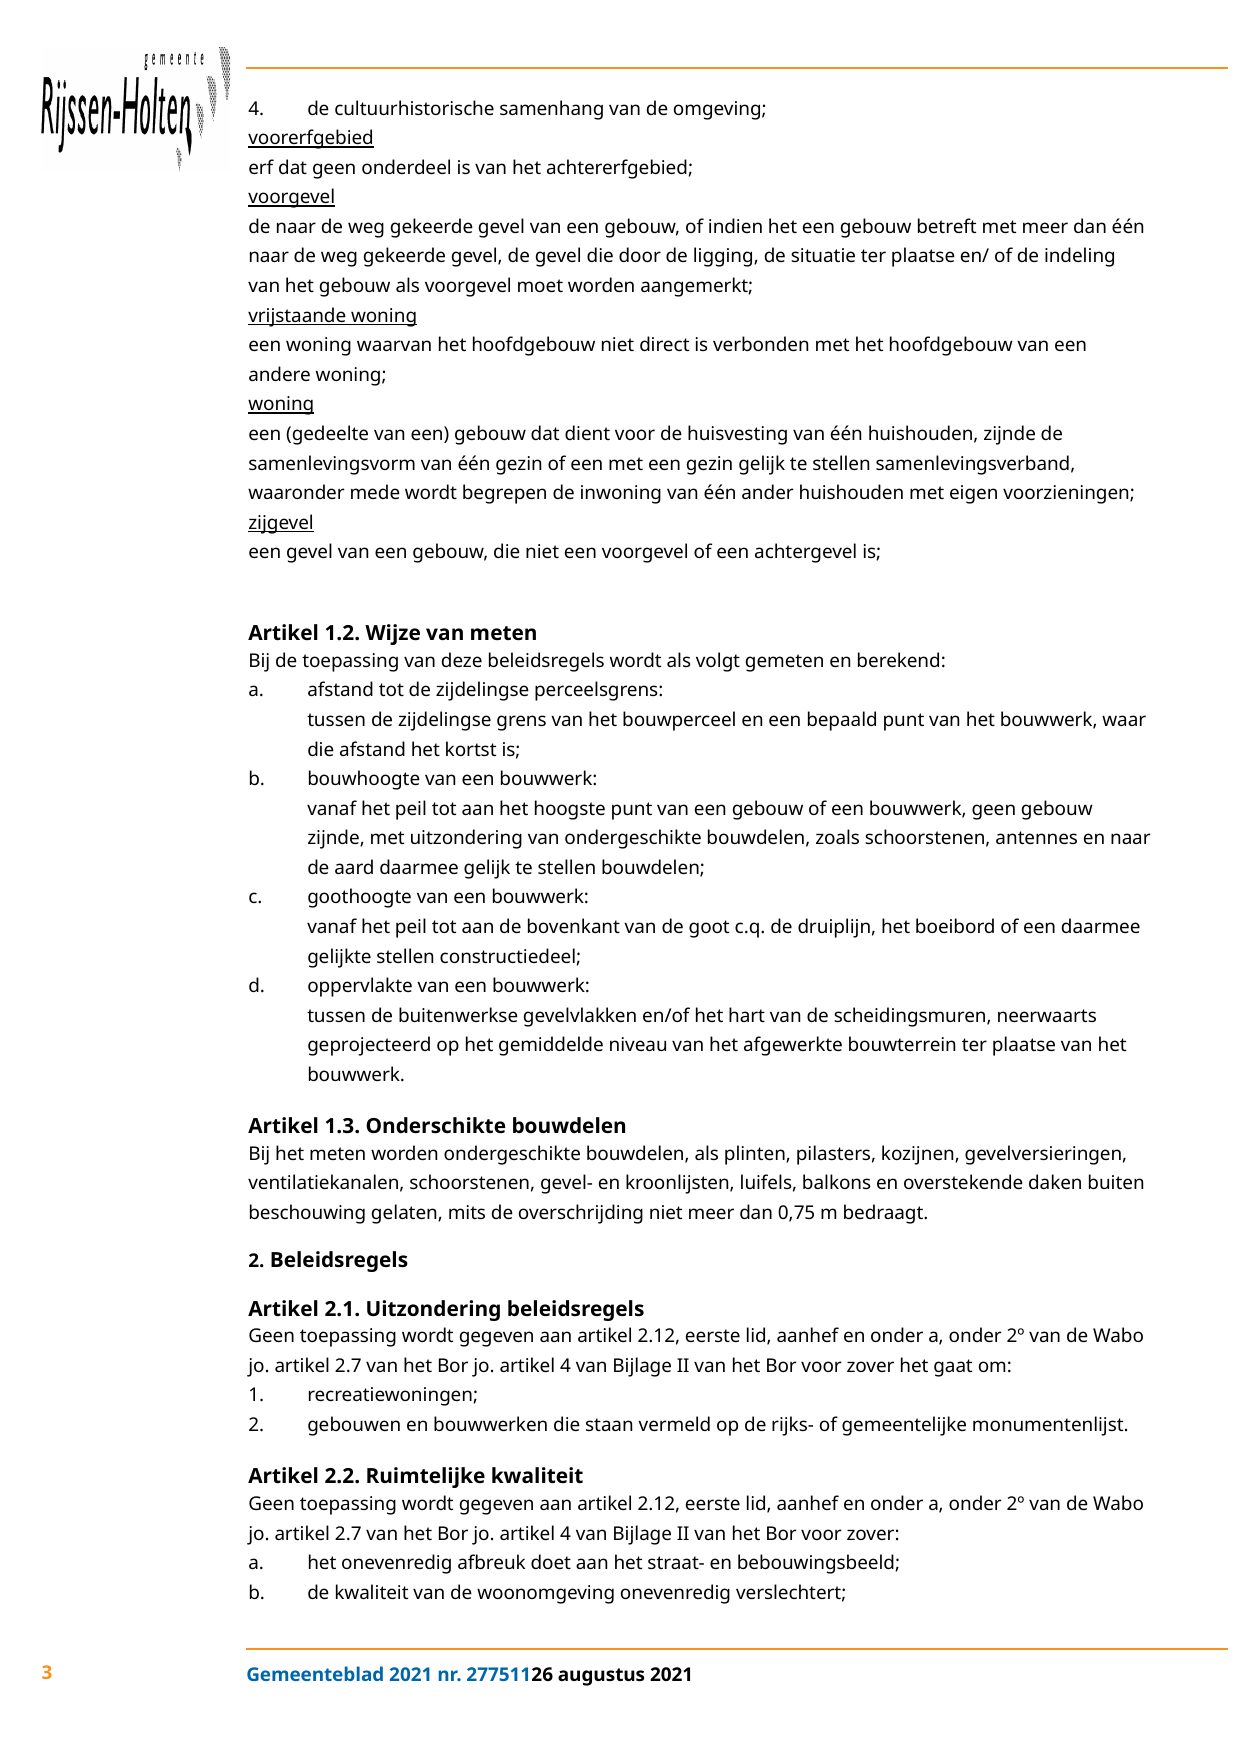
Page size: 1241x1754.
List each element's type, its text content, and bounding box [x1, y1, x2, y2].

text Artikel 1.3. Onderschikte bouwdelen [248, 1112, 1152, 1140]
text 2. Beleidsregels [248, 1245, 1152, 1273]
text Bij de toepassing van deze beleidsregels wordt als volgt gemeten en berekend: [248, 647, 1152, 673]
text Bij het meten worden ondergeschikte bouwdelen, als plinten, pilasters, kozijnen, gevelversieringen, ventilatiekanalen, schoorstenen, gevel- en kroonlijsten, luifels, balkons en overstekende daken buiten beschouwing gelaten, mits de overschrijding niet meer dan 0,75 m bedraagt. [248, 1140, 1152, 1225]
text een woning waarvan het hoofdgebouw niet direct is verbonden met het hoofdgebouw van een andere woning; [248, 331, 1152, 387]
list bouwhoogte van een bouwwerk: [248, 765, 1152, 791]
list tussen de zijdelingse grens van het bouwperceel en een bepaald punt van het bouwwerk, waar die afstand het kortst is; [248, 706, 1152, 761]
list vanaf het peil tot aan het hoogste punt van een gebouw of een bouwwerk, geen gebouw zijnde, met uitzondering van ondergeschikte bouwdelen, zoals schoorstenen, antennes en naar de aard daarmee gelijk te stellen bouwdelen; [248, 795, 1152, 880]
list gebouwen en bouwwerken die staan vermeld op de rijks- of gemeentelijke monumentenlijst. [248, 1411, 1152, 1437]
list afstand tot de zijdelingse perceelsgrens: [248, 677, 1152, 702]
list tussen de buitenwerkse gevelvlakken en/of het hart van de scheidingsmuren, neerwaarts geprojecteerd op het gemiddelde niveau van het afgewerkte bouwterrein ter plaatse van het bouwwerk. [248, 1002, 1152, 1087]
picture [41, 47, 231, 172]
list het onevenredig afbreuk doet aan het straat- en bebouwingsbeeld; [248, 1549, 1152, 1575]
text vrijstaande woning [248, 302, 1152, 328]
text Geen toepassing wordt gegeven aan artikel 2.12, eerste lid, aanhef en onder a, onder 2º van de Wabo jo. artikel 2.7 van het Bor jo. artikel 4 van Bijlage II van het Bor voor zover het gaat om: [248, 1322, 1152, 1378]
text Artikel 2.2. Ruimtelijke kwaliteit [248, 1462, 1152, 1490]
text Artikel 2.1. Uitzondering beleidsregels [248, 1294, 1152, 1322]
list de kwaliteit van de woonomgeving onevenredig verslechtert; [248, 1579, 1152, 1604]
text voorgevel [248, 183, 1152, 209]
text de naar de weg gekeerde gevel van een gebouw, of indien het een gebouw betreft met meer dan één naar de weg gekeerde gevel, de gevel die door de ligging, de situatie ter plaatse en/ of de indeling van het gebouw als voorgevel moet worden aangemerkt; [248, 213, 1152, 298]
text voorerfgebied [248, 124, 1152, 150]
list oppervlakte van een bouwwerk: [248, 972, 1152, 998]
text een (gedeelte van een) gebouw dat dient voor de huisvesting van één huishouden, zijnde de samenlevingsvorm van één gezin of een met een gezin gelijk te stellen samenlevingsverband, waaronder mede wordt begrepen de inwoning van één ander huishouden met eigen voorzieningen; [248, 420, 1152, 505]
text Artikel 1.2. Wijze van meten [248, 618, 1152, 647]
text erf dat geen onderdeel is van het achtererfgebied; [248, 154, 1152, 180]
text woning [248, 391, 1152, 416]
list goothoogte van een bouwwerk: [248, 884, 1152, 909]
text Geen toepassing wordt gegeven aan artikel 2.12, eerste lid, aanhef en onder a, onder 2º van de Wabo jo. artikel 2.7 van het Bor jo. artikel 4 van Bijlage II van het Bor voor zover: [248, 1490, 1152, 1545]
text een gevel van een gebouw, die niet een voorgevel of een achtergevel is; [248, 538, 1152, 564]
text zijgevel [248, 509, 1152, 535]
list recreatiewoningen; [248, 1382, 1152, 1407]
list de cultuurhistorische samenhang van de omgeving; [248, 95, 1152, 121]
list vanaf het peil tot aan de bovenkant van de goot c.q. de druiplijn, het boeibord of een daarmee gelijkte stellen constructiedeel; [248, 913, 1152, 968]
